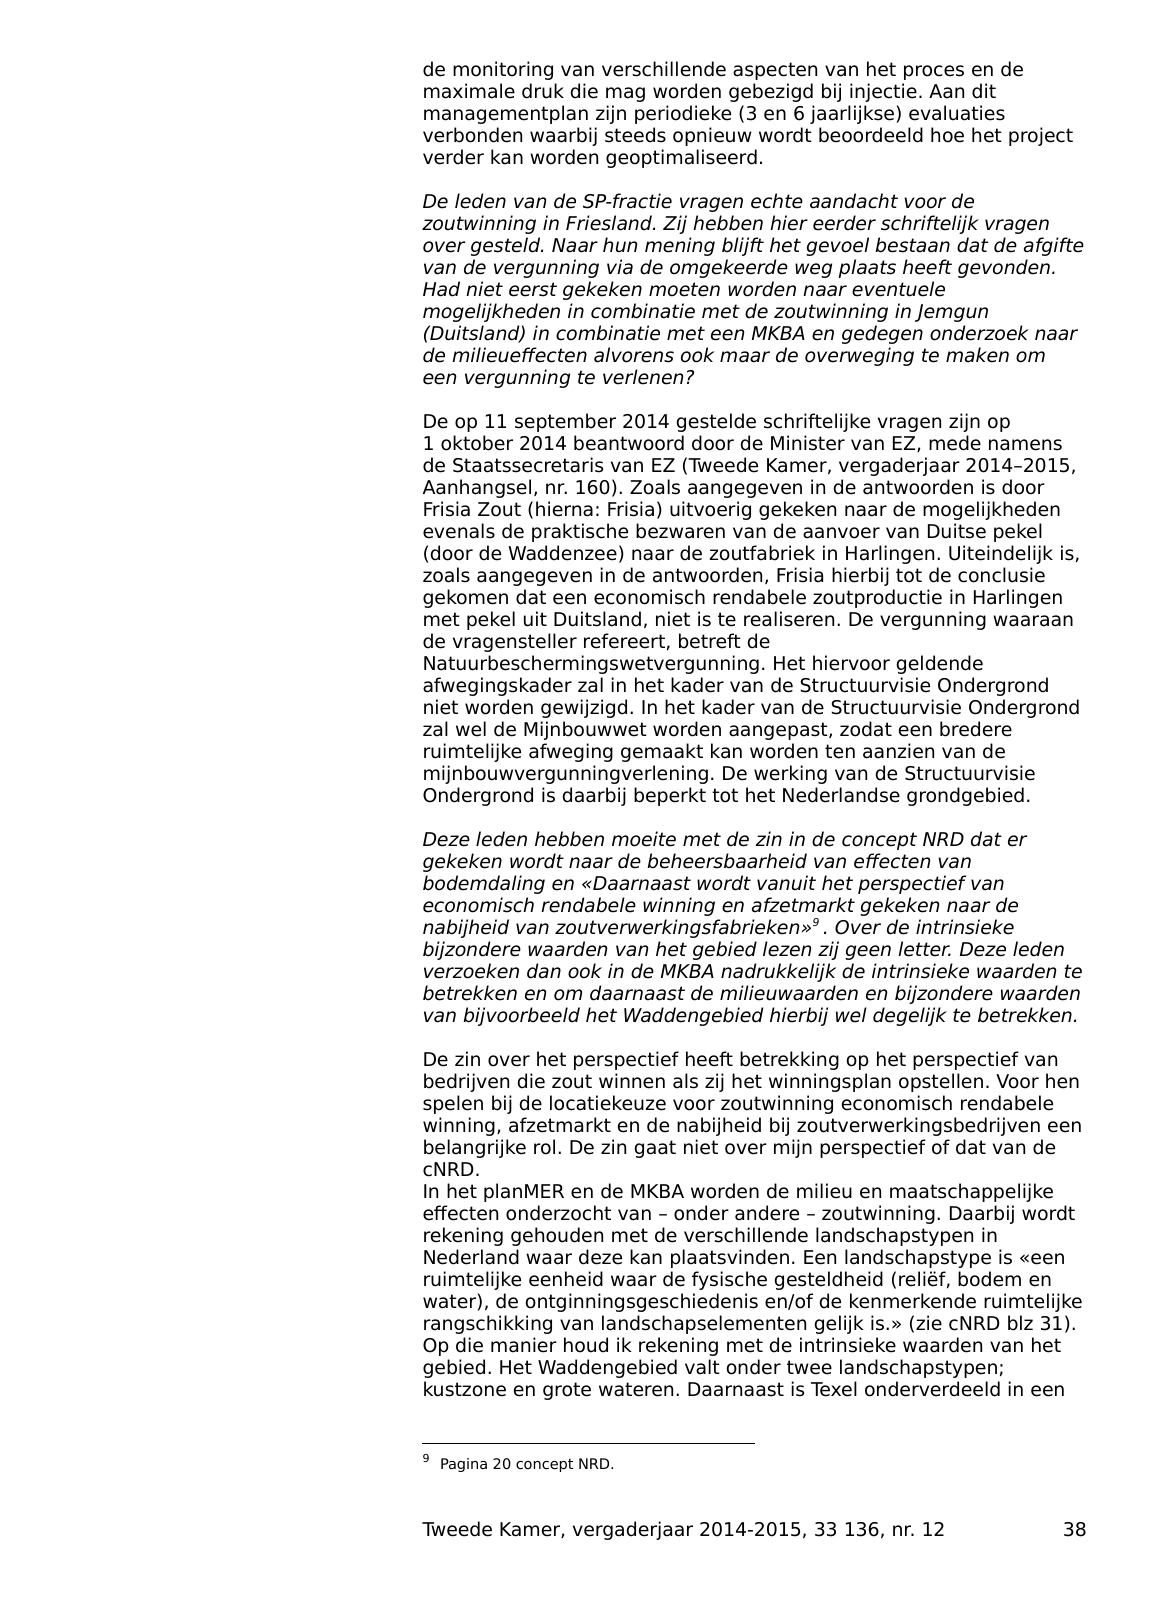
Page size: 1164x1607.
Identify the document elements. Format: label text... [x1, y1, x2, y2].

text De leden van de SP-fractie vragen echte aandacht voor de zoutwinning in Friesland. Zij hebben hier eerder schriftelijk vragen over gesteld. Naar hun mening blijft het gevoel bestaan dat de afgifte van de vergunning via de omgekeerde weg plaats heeft gevonden. Had niet eerst gekeken moeten worden naar eventuele mogelijkheden in combinatie met de zoutwinning in Jemgun (Duitsland) in combinatie met een MKBA en gedegen onderzoek naar de milieueffecten alvorens ook maar de overweging te maken om een vergunning te verlenen? [422, 191, 1087, 389]
text De op 11 september 2014 gestelde schriftelijke vragen zijn op 1 oktober 2014 beantwoord door de Minister van EZ, mede namens de Staatssecretaris van EZ (Tweede Kamer, vergaderjaar 2014–2015, Aanhangsel, nr. 160). Zoals aangegeven in de antwoorden is door Frisia Zout (hierna: Frisia) uitvoerig gekeken naar de mogelijkheden evenals de praktische bezwaren van de aanvoer van Duitse pekel (door de Waddenzee) naar de zoutfabriek in Harlingen. Uiteindelijk is, zoals aangegeven in de antwoorden, Frisia hierbij tot de conclusie gekomen dat een economisch rendabele zoutproductie in Harlingen met pekel uit Duitsland, niet is te realiseren. De vergunning waaraan de vragensteller refereert, betreft de Natuurbeschermingswetvergunning. Het hiervoor geldende afwegingskader zal in het kader van de Structuurvisie Ondergrond niet worden gewijzigd. In het kader van de Structuurvisie Ondergrond zal wel de Mijnbouwwet worden aangepast, zodat een bredere ruimtelijke afweging gemaakt kan worden ten aanzien van de mijnbouwvergunningverlening. De werking van de Structuurvisie Ondergrond is daarbij beperkt tot het Nederlandse grondgebied. [422, 411, 1087, 807]
text de monitoring van verschillende aspecten van het proces en de maximale druk die mag worden gebezigd bij injectie. Aan dit managementplan zijn periodieke (3 en 6 jaarlijkse) evaluaties verbonden waarbij steeds opnieuw wordt beoordeeld hoe het project verder kan worden geoptimaliseerd. [422, 59, 1087, 169]
text Pagina 20 concept NRD. [422, 1452, 1087, 1474]
text In het planMER en de MKBA worden de milieu en maatschappelijke effecten onderzocht van – onder andere – zoutwinning. Daarbij wordt rekening gehouden met de verschillende landschapstypen in Nederland waar deze kan plaatsvinden. Een landschapstype is «een ruimtelijke eenheid waar de fysische gesteldheid (reliëf, bodem en water), de ontginningsgeschiedenis en/of de kenmerkende ruimtelijke rangschikking van landschapselementen gelijk is.» (zie cNRD blz 31). Op die manier houd ik rekening met de intrinsieke waarden van het gebied. Het Waddengebied valt onder twee landschapstypen; kustzone en grote wateren. Daarnaast is Texel onderverdeeld in een [422, 1181, 1087, 1401]
text De zin over het perspectief heeft betrekking op het perspectief van bedrijven die zout winnen als zij het winningsplan opstellen. Voor hen spelen bij de locatiekeuze voor zoutwinning economisch rendabele winning, afzetmarkt en de nabijheid bij zoutverwerkingsbedrijven een belangrijke rol. De zin gaat niet over mijn perspectief of dat van de cNRD. [422, 1049, 1087, 1181]
text Deze leden hebben moeite met de zin in de concept NRD dat er gekeken wordt naar de beheersbaarheid van effecten van bodemdaling en «Daarnaast wordt vanuit het perspectief van economisch rendabele winning en afzetmarkt gekeken naar de nabijheid van zoutverwerkingsfabrieken». Over de intrinsieke bijzondere waarden van het gebied lezen zij geen letter. Deze leden verzoeken dan ook in de MKBA nadrukkelijk de intrinsieke waarden te betrekken en om daarnaast de milieuwaarden en bijzondere waarden van bijvoorbeeld het Waddengebied hierbij wel degelijk te betrekken. [422, 829, 1087, 1027]
